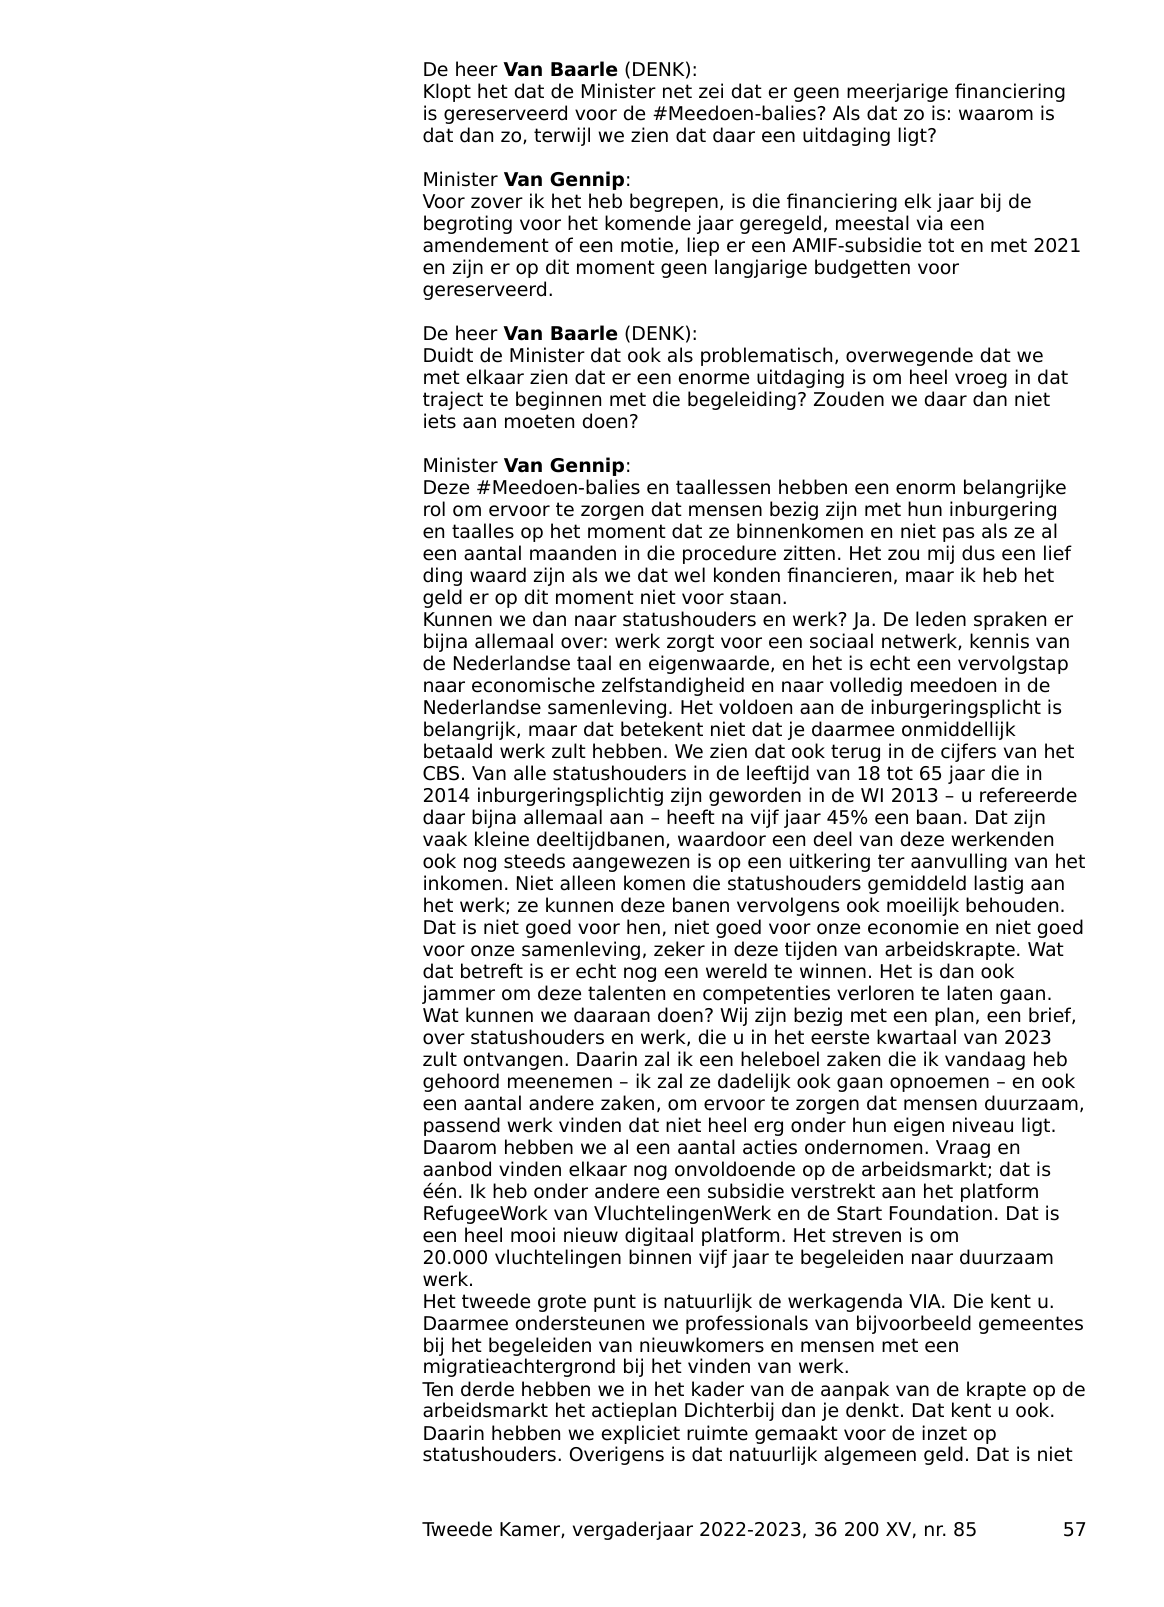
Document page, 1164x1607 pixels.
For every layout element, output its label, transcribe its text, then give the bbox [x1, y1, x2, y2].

text De heer Van Baarle (DENK): [422, 323, 1087, 345]
text Wat kunnen we daaraan doen? Wij zijn bezig met een plan, een brief, over statushouders en werk, die u in het eerste kwartaal van 2023 zult ontvangen. Daarin zal ik een heleboel zaken die ik vandaag heb gehoord meenemen – ik zal ze dadelijk ook gaan opnoemen – en ook een aantal andere zaken, om ervoor te zorgen dat mensen duurzaam, passend werk vinden dat niet heel erg onder hun eigen niveau ligt. Daarom hebben we al een aantal acties ondernomen. Vraag en aanbod vinden elkaar nog onvoldoende op de arbeidsmarkt; dat is één. Ik heb onder andere een subsidie verstrekt aan het platform RefugeeWork van VluchtelingenWerk en de Start Foundation. Dat is een heel mooi nieuw digitaal platform. Het streven is om 20.000 vluchtelingen binnen vijf jaar te begeleiden naar duurzaam werk. [422, 1005, 1087, 1291]
text Kunnen we dan naar statushouders en werk? Ja. De leden spraken er bijna allemaal over: werk zorgt voor een sociaal netwerk, kennis van de Nederlandse taal en eigenwaarde, en het is echt een vervolgstap naar economische zelfstandigheid en naar volledig meedoen in de Nederlandse samenleving. Het voldoen aan de inburgeringsplicht is belangrijk, maar dat betekent niet dat je daarmee onmiddellijk betaald werk zult hebben. We zien dat ook terug in de cijfers van het CBS. Van alle statushouders in de leeftijd van 18 tot 65 jaar die in 2014 inburgeringsplichtig zijn geworden in de WI 2013 – u refereerde daar bijna allemaal aan – heeft na vijf jaar 45% een baan. Dat zijn vaak kleine deeltijdbanen, waardoor een deel van deze werkenden ook nog steeds aangewezen is op een uitkering ter aanvulling van het inkomen. Niet alleen komen die statushouders gemiddeld lastig aan het werk; ze kunnen deze banen vervolgens ook moeilijk behouden. Dat is niet goed voor hen, niet goed voor onze economie en niet goed voor onze samenleving, zeker in deze tijden van arbeidskrapte. Wat dat betreft is er echt nog een wereld te winnen. Het is dan ook jammer om deze talenten en competenties verloren te laten gaan. [422, 609, 1087, 1005]
text Voor zover ik het heb begrepen, is die financiering elk jaar bij de begroting voor het komende jaar geregeld, meestal via een amendement of een motie, liep er een AMIF-subsidie tot en met 2021 en zijn er op dit moment geen langjarige budgetten voor gereserveerd. [422, 191, 1087, 301]
text Duidt de Minister dat ook als problematisch, overwegende dat we met elkaar zien dat er een enorme uitdaging is om heel vroeg in dat traject te beginnen met die begeleiding? Zouden we daar dan niet iets aan moeten doen? [422, 345, 1087, 433]
text De heer Van Baarle (DENK): [422, 59, 1087, 81]
text Het tweede grote punt is natuurlijk de werkagenda VIA. Die kent u. Daarmee ondersteunen we professionals van bijvoorbeeld gemeentes bij het begeleiden van nieuwkomers en mensen met een migratieachtergrond bij het vinden van werk. [422, 1291, 1087, 1378]
text Ten derde hebben we in het kader van de aanpak van de krapte op de arbeidsmarkt het actieplan Dichterbij dan je denkt. Dat kent u ook. Daarin hebben we expliciet ruimte gemaakt voor de inzet op statushouders. Overigens is dat natuurlijk algemeen geld. Dat is niet [422, 1378, 1087, 1466]
text Klopt het dat de Minister net zei dat er geen meerjarige financiering is gereserveerd voor de #Meedoen-balies? Als dat zo is: waarom is dat dan zo, terwijl we zien dat daar een uitdaging ligt? [422, 81, 1087, 147]
text Minister Van Gennip: [422, 169, 1087, 191]
text Deze #Meedoen-balies en taallessen hebben een enorm belangrijke rol om ervoor te zorgen dat mensen bezig zijn met hun inburgering en taalles op het moment dat ze binnenkomen en niet pas als ze al een aantal maanden in die procedure zitten. Het zou mij dus een lief ding waard zijn als we dat wel konden financieren, maar ik heb het geld er op dit moment niet voor staan. [422, 477, 1087, 609]
text Minister Van Gennip: [422, 455, 1087, 477]
